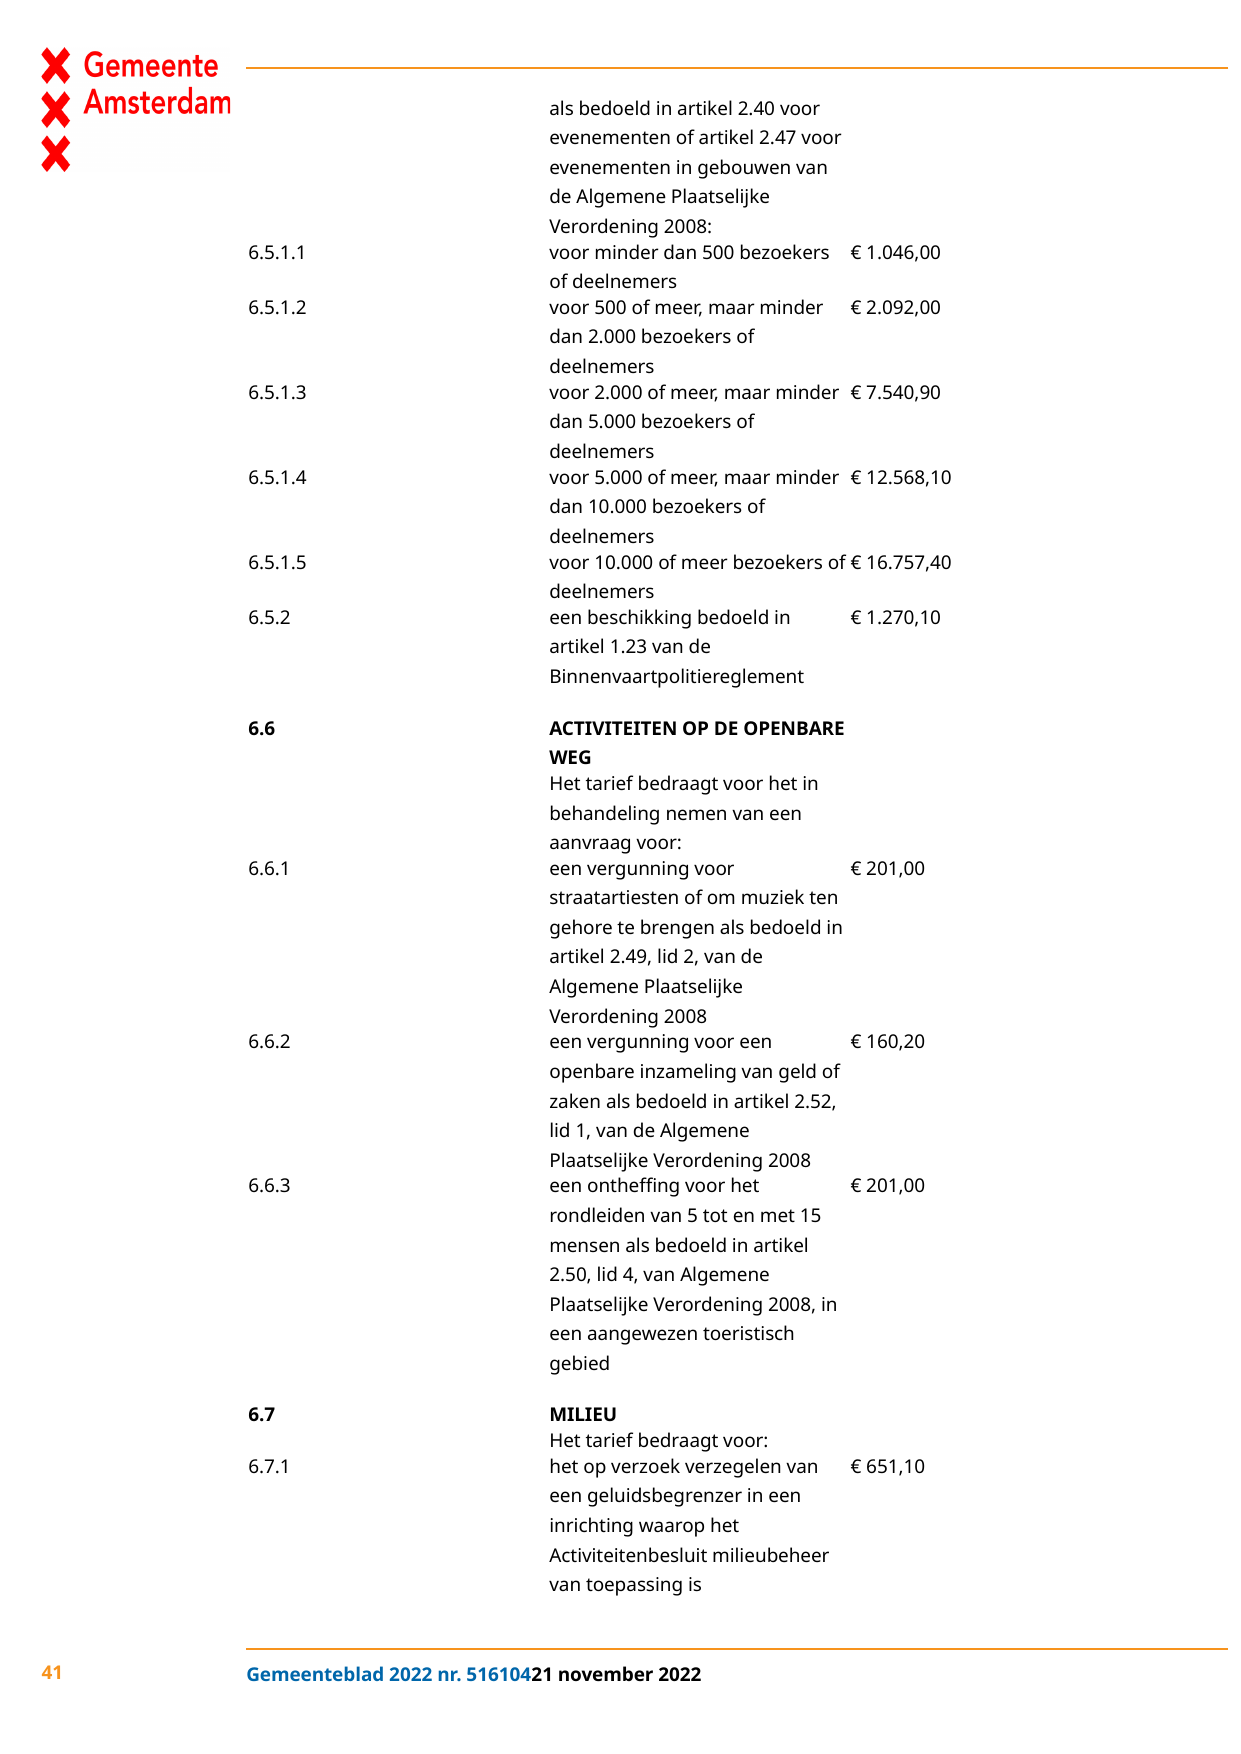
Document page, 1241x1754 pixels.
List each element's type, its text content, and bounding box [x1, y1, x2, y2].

table_cell Het tarief bedraagt voor het in behandeling nemen van een aanvraag voor: [549, 770, 850, 855]
table_cell voor 10.000 of meer bezoekers of deelnemers [549, 549, 850, 604]
table_cell Het tarief bedraagt voor: [549, 1428, 850, 1453]
table_cell [248, 95, 549, 239]
table_cell als bedoeld in artikel 2.40 voor evenementen of artikel 2.47 voor evenementen in gebouwen van de Algemene Plaatselijke Verordening 2008: [549, 95, 850, 239]
table_cell [850, 1428, 1152, 1453]
picture [41, 47, 231, 172]
table_cell € 160,20 [850, 1029, 1152, 1173]
table_cell € 16.757,40 [850, 549, 1152, 604]
table_cell voor minder dan 500 bezoekers of deelnemers [549, 239, 850, 294]
table_cell [549, 1376, 850, 1402]
table_cell € 651,10 [850, 1453, 1152, 1597]
table_cell 6.5.1.4 [248, 464, 549, 549]
table_cell voor 2.000 of meer, maar minder dan 5.000 bezoekers of deelnemers [549, 379, 850, 464]
table_cell € 7.540,90 [850, 379, 1152, 464]
table_cell € 2.092,00 [850, 294, 1152, 379]
table_cell 6.7.1 [248, 1453, 549, 1597]
table_cell [850, 689, 1152, 715]
table_cell 6.6.1 [248, 855, 549, 1029]
table_cell 6.5.1.3 [248, 379, 549, 464]
table_cell € 1.046,00 [850, 239, 1152, 294]
table_cell [850, 770, 1152, 855]
table_cell voor 5.000 of meer, maar minder dan 10.000 bezoekers of deelnemers [549, 464, 850, 549]
table_cell € 201,00 [850, 855, 1152, 1029]
table_cell 6.5.1.1 [248, 239, 549, 294]
table_cell een ontheffing voor het rondleiden van 5 tot en met 15 mensen als bedoeld in artikel 2.50, lid 4, van Algemene Plaatselijke Verordening 2008, in een aangewezen toeristisch gebied [549, 1173, 850, 1376]
table_cell 6.5.1.2 [248, 294, 549, 379]
table_cell een beschikking bedoeld in artikel 1.23 van de Binnenvaartpolitiereglement [549, 604, 850, 689]
table_cell 6.5.2 [248, 604, 549, 689]
table_cell [850, 715, 1152, 770]
table_cell een vergunning voor een openbare inzameling van geld of zaken als bedoeld in artikel 2.52, lid 1, van de Algemene Plaatselijke Verordening 2008 [549, 1029, 850, 1173]
table_cell € 1.270,10 [850, 604, 1152, 689]
table_cell [248, 1376, 549, 1402]
table_cell [549, 689, 850, 715]
table_cell [850, 1402, 1152, 1427]
table_cell voor 500 of meer, maar minder dan 2.000 bezoekers of deelnemers [549, 294, 850, 379]
table_cell 6.6 [248, 715, 549, 770]
table_cell [850, 95, 1152, 239]
table_cell [850, 1376, 1152, 1402]
table_cell 6.6.2 [248, 1029, 549, 1173]
table_cell het op verzoek verzegelen van een geluidsbegrenzer in een inrichting waarop het Activiteitenbesluit milieubeheer van toepassing is [549, 1453, 850, 1597]
table_cell een vergunning voor straatartiesten of om muziek ten gehore te brengen als bedoeld in artikel 2.49, lid 2, van de Algemene Plaatselijke Verordening 2008 [549, 855, 850, 1029]
table_cell [248, 770, 549, 855]
table_cell [248, 1428, 549, 1453]
table_cell 6.7 [248, 1402, 549, 1427]
table_cell ACTIVITEITEN OP DE OPENBARE WEG [549, 715, 850, 770]
table_cell MILIEU [549, 1402, 850, 1427]
table_cell 6.5.1.5 [248, 549, 549, 604]
table_cell [248, 689, 549, 715]
table_cell 6.6.3 [248, 1173, 549, 1376]
table_cell € 12.568,10 [850, 464, 1152, 549]
table_cell € 201,00 [850, 1173, 1152, 1376]
